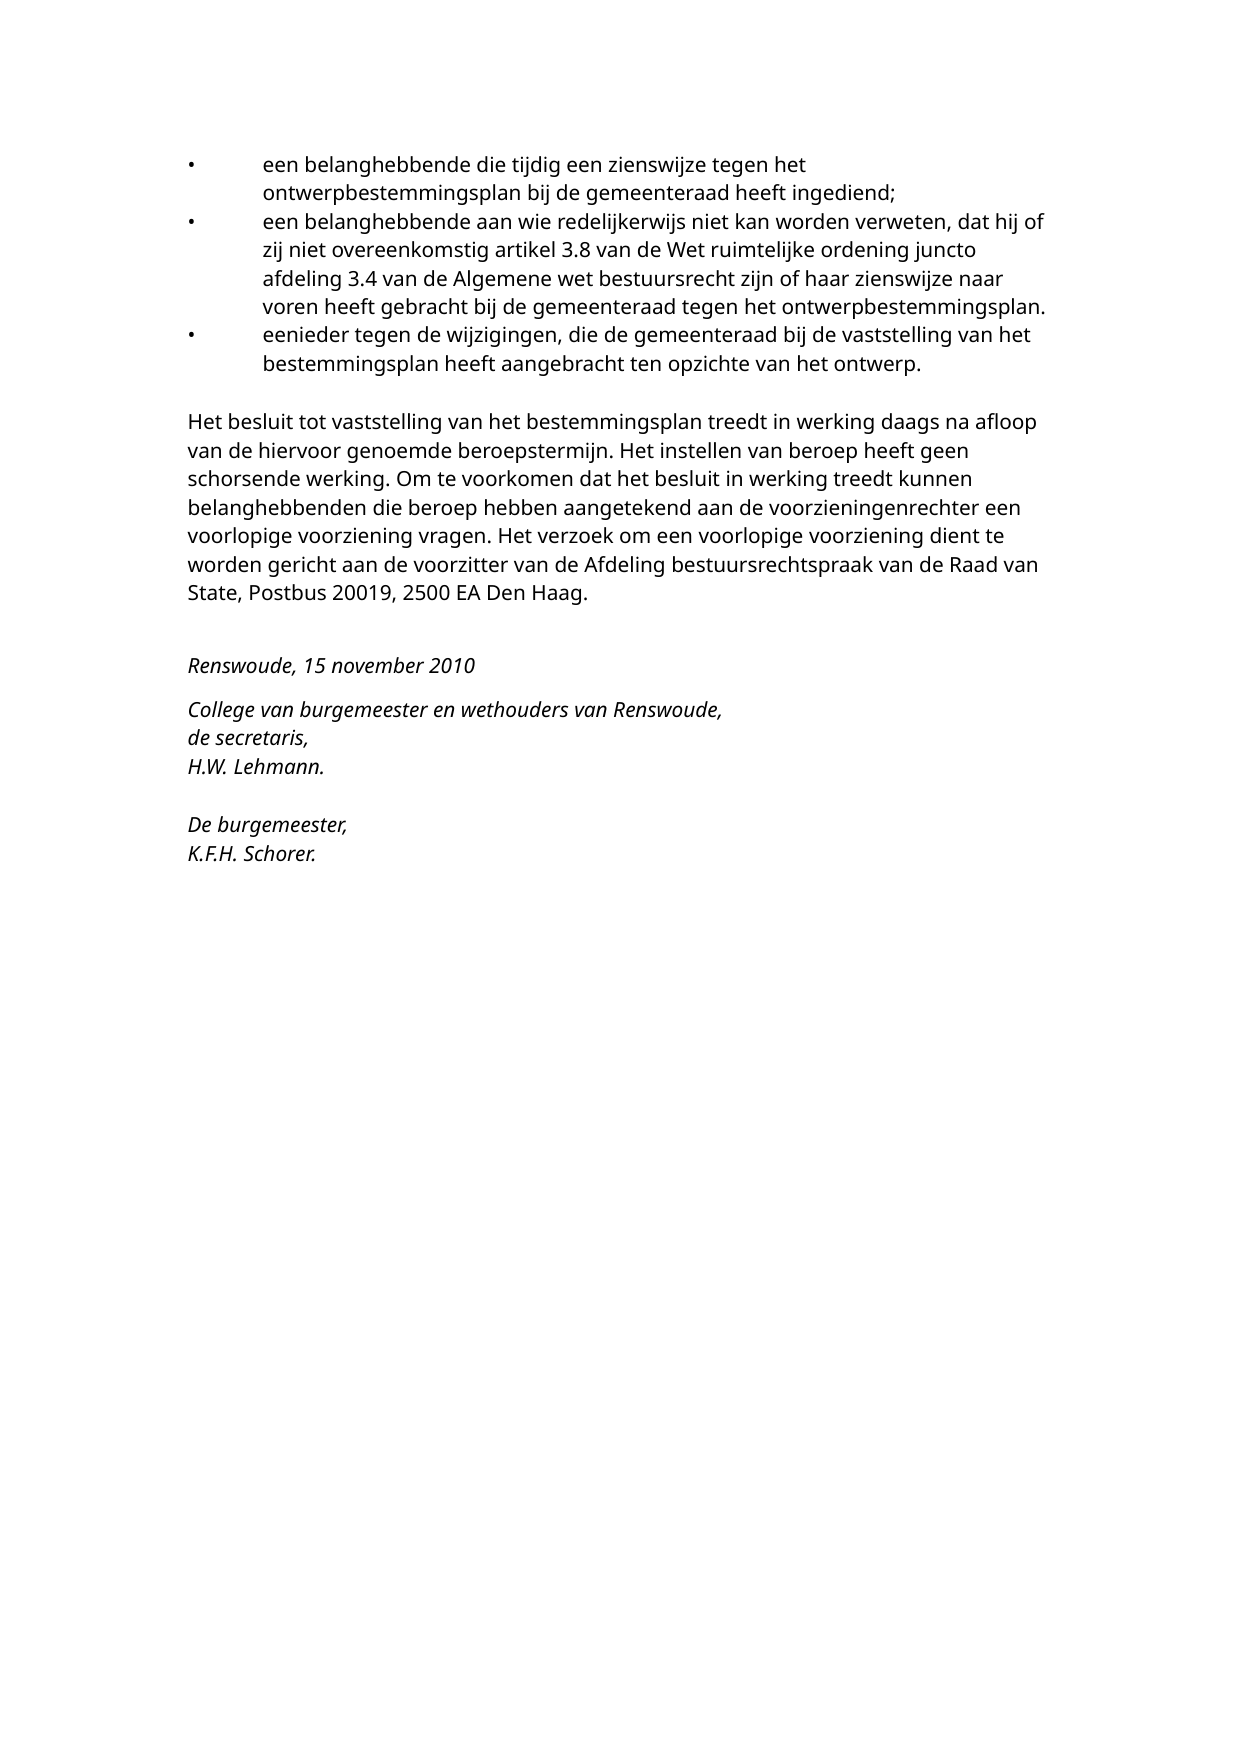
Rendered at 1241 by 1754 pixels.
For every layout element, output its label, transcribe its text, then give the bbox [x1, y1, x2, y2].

list een belanghebbende die tijdig een zienswijze tegen het ontwerpbestemmingsplan bij de gemeenteraad heeft ingediend; [187, 150, 1053, 207]
text de secretaris, [187, 723, 1053, 752]
text Het besluit tot vaststelling van het bestemmingsplan treedt in werking daags na afloop van de hiervoor genoemde beroepstermijn. Het instellen van beroep heeft geen schorsende werking. Om te voorkomen dat het besluit in werking treedt kunnen belanghebbenden die beroep hebben aangetekend aan de voorzieningenrechter een voorlopige voorziening vragen. Het verzoek om een voorlopige voorziening dient te worden gericht aan de voorzitter van de Afdeling bestuursrechtspraak van de Raad van State, Postbus 20019, 2500 EA Den Haag. [187, 407, 1053, 607]
text H.W. Lehmann. [187, 752, 1053, 780]
list een belanghebbende aan wie redelijkerwijs niet kan worden verweten, dat hij of zij niet overeenkomstig artikel 3.8 van de Wet ruimtelijke ordening juncto afdeling 3.4 van de Algemene wet bestuursrecht zijn of haar zienswijze naar voren heeft gebracht bij de gemeenteraad tegen het ontwerpbestemmingsplan. [187, 207, 1053, 321]
text K.F.H. Schorer. [187, 839, 1053, 867]
text College van burgemeester en wethouders van Renswoude, [187, 695, 1053, 723]
list eenieder tegen de wijzigingen, die de gemeenteraad bij de vaststelling van het bestemmingsplan heeft aangebracht ten opzichte van het ontwerp. [187, 321, 1053, 377]
text De burgemeester, [187, 810, 1053, 839]
text Renswoude, 15 november 2010 [187, 652, 1053, 680]
